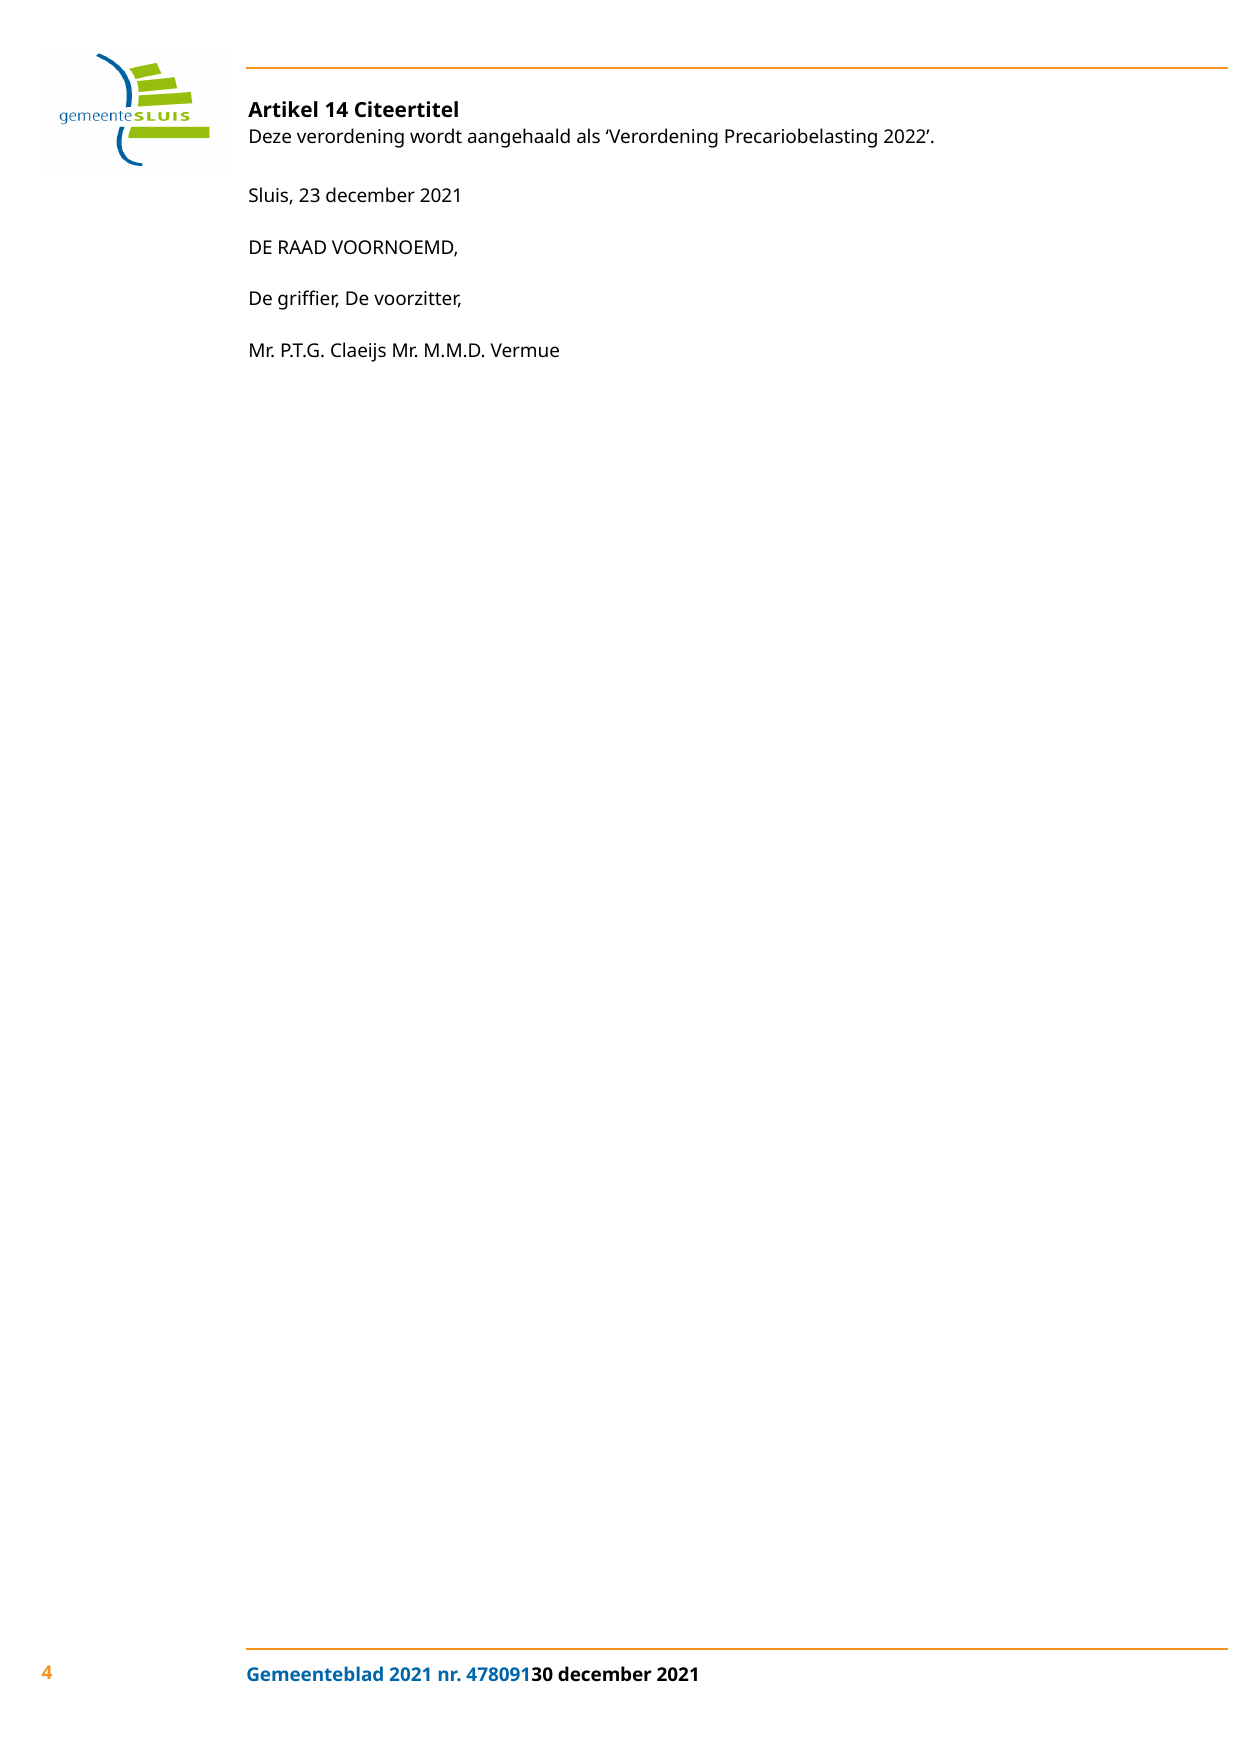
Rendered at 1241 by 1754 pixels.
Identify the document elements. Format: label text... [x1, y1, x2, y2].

text Mr. P.T.G. Claeijs Mr. M.M.D. Vermue [248, 337, 1152, 362]
text Sluis, 23 december 2021 [248, 182, 1152, 208]
text Deze verordening wordt aangehaald als ‘Verordening Precariobelasting 2022’. [248, 123, 1152, 149]
text Artikel 14 Citeertitel [248, 95, 1152, 123]
picture [41, 47, 231, 172]
text De griffier, De voorzitter, [248, 285, 1152, 311]
text DE RAAD VOORNOEMD, [248, 234, 1152, 259]
